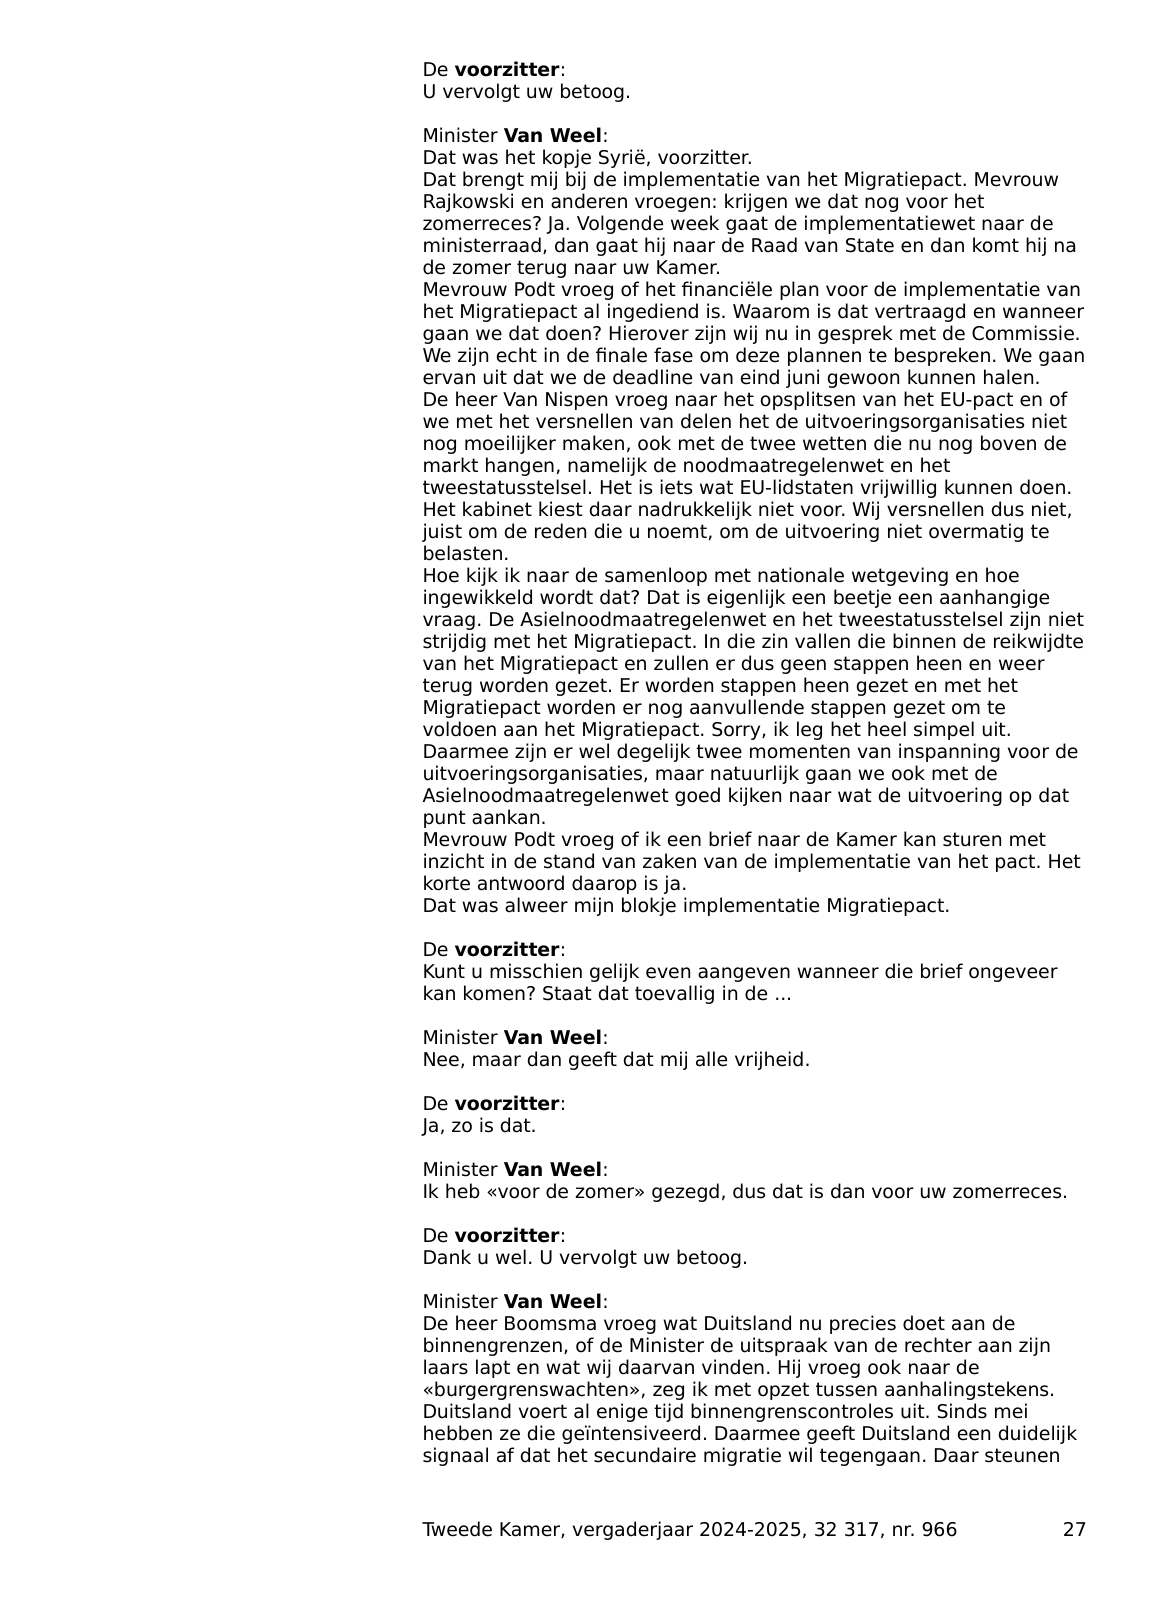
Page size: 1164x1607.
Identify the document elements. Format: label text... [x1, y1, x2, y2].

text De voorzitter: [422, 939, 1087, 961]
text Dat brengt mij bij de implementatie van het Migratiepact. Mevrouw Rajkowski en anderen vroegen: krijgen we dat nog voor het zomerreces? Ja. Volgende week gaat de implementatiewet naar de ministerraad, dan gaat hij naar de Raad van State en dan komt hij na de zomer terug naar uw Kamer. [422, 169, 1087, 279]
text Minister Van Weel: [422, 1291, 1087, 1313]
text Mevrouw Podt vroeg of het financiële plan voor de implementatie van het Migratiepact al ingediend is. Waarom is dat vertraagd en wanneer gaan we dat doen? Hierover zijn wij nu in gesprek met de Commissie. We zijn echt in de finale fase om deze plannen te bespreken. We gaan ervan uit dat we de deadline van eind juni gewoon kunnen halen. [422, 279, 1087, 389]
text De voorzitter: [422, 1093, 1087, 1115]
text Hoe kijk ik naar de samenloop met nationale wetgeving en hoe ingewikkeld wordt dat? Dat is eigenlijk een beetje een aanhangige vraag. De Asielnoodmaatregelenwet en het tweestatusstelsel zijn niet strijdig met het Migratiepact. In die zin vallen die binnen de reikwijdte van het Migratiepact en zullen er dus geen stappen heen en weer terug worden gezet. Er worden stappen heen gezet en met het Migratiepact worden er nog aanvullende stappen gezet om te voldoen aan het Migratiepact. Sorry, ik leg het heel simpel uit. Daarmee zijn er wel degelijk twee momenten van inspanning voor de uitvoeringsorganisaties, maar natuurlijk gaan we ook met de Asielnoodmaatregelenwet goed kijken naar wat de uitvoering op dat punt aankan. [422, 565, 1087, 828]
text Nee, maar dan geeft dat mij alle vrijheid. [422, 1049, 1087, 1071]
text Ik heb «voor de zomer» gezegd, dus dat is dan voor uw zomerreces. [422, 1181, 1087, 1203]
text Minister Van Weel: [422, 1159, 1087, 1181]
text Minister Van Weel: [422, 125, 1087, 147]
text Dat was het kopje Syrië, voorzitter. [422, 147, 1087, 169]
text Dank u wel. U vervolgt uw betoog. [422, 1247, 1087, 1269]
text De heer Van Nispen vroeg naar het opsplitsen van het EU-pact en of we met het versnellen van delen het de uitvoeringsorganisaties niet nog moeilijker maken, ook met de twee wetten die nu nog boven de markt hangen, namelijk de noodmaatregelenwet en het tweestatusstelsel. Het is iets wat EU-lidstaten vrijwillig kunnen doen. Het kabinet kiest daar nadrukkelijk niet voor. Wij versnellen dus niet, juist om de reden die u noemt, om de uitvoering niet overmatig te belasten. [422, 389, 1087, 565]
text De voorzitter: [422, 1225, 1087, 1247]
text De voorzitter: [422, 59, 1087, 81]
text Minister Van Weel: [422, 1027, 1087, 1049]
text Ja, zo is dat. [422, 1115, 1087, 1137]
text U vervolgt uw betoog. [422, 81, 1087, 103]
text De heer Boomsma vroeg wat Duitsland nu precies doet aan de binnengrenzen, of de Minister de uitspraak van de rechter aan zijn laars lapt en wat wij daarvan vinden. Hij vroeg ook naar de «burgergrenswachten», zeg ik met opzet tussen aanhalingstekens. Duitsland voert al enige tijd binnengrenscontroles uit. Sinds mei hebben ze die geïntensiveerd. Daarmee geeft Duitsland een duidelijk signaal af dat het secundaire migratie wil tegengaan. Daar steunen [422, 1313, 1087, 1467]
text Dat was alweer mijn blokje implementatie Migratiepact. [422, 894, 1087, 916]
text Mevrouw Podt vroeg of ik een brief naar de Kamer kan sturen met inzicht in de stand van zaken van de implementatie van het pact. Het korte antwoord daarop is ja. [422, 828, 1087, 894]
text Kunt u misschien gelijk even aangeven wanneer die brief ongeveer kan komen? Staat dat toevallig in de ... [422, 961, 1087, 1004]
